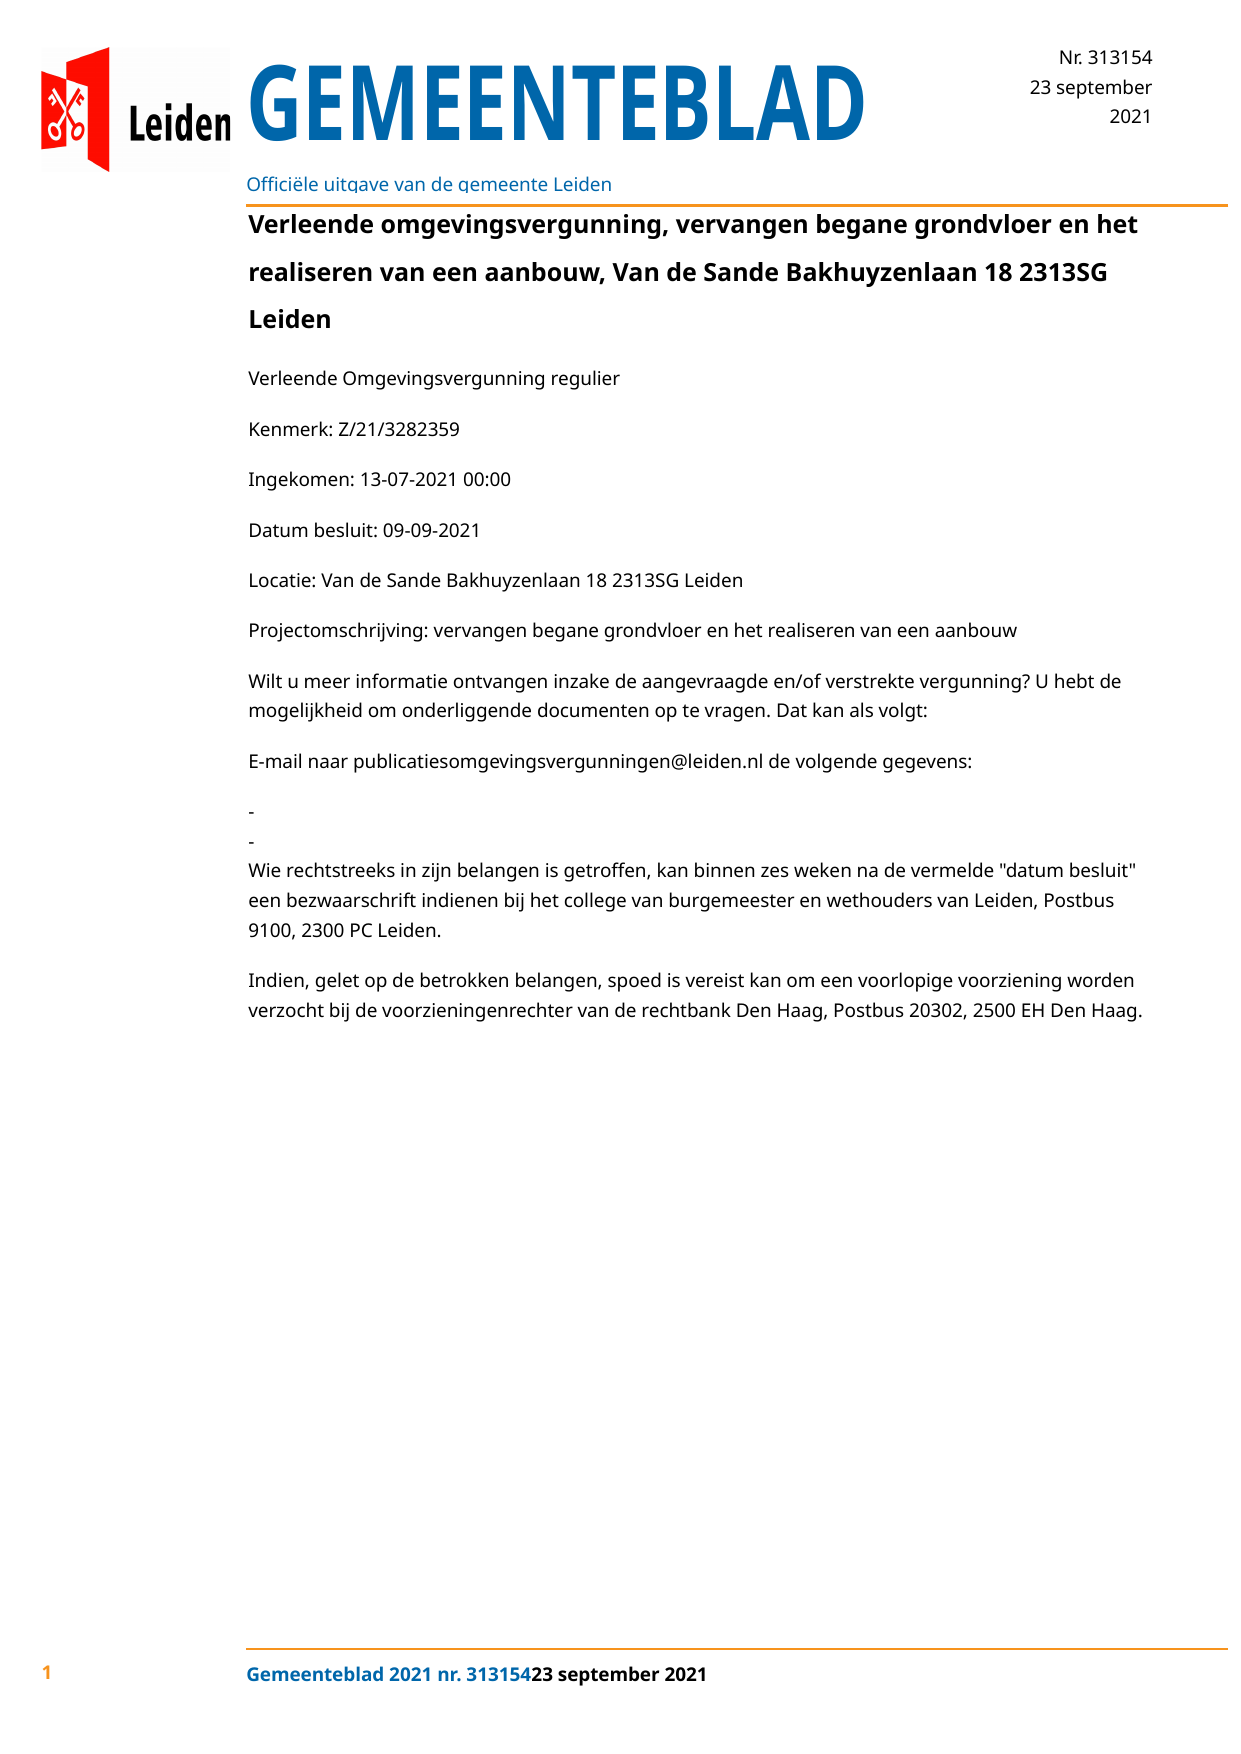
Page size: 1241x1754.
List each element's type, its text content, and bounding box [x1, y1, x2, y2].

picture [41, 47, 231, 172]
text Wilt u meer informatie ontvangen inzake de aangevraagde en/of verstrekte vergunning? U hebt de mogelijkheid om onderliggende documenten op te vragen. Dat kan als volgt: [248, 668, 1152, 723]
text Verleende omgevingsvergunning, vervangen begane grondvloer en het realiseren van een aanbouw, Van de Sande Bakhuyzenlaan 18 2313SG Leiden [248, 207, 1152, 336]
text E-mail naar publicatiesomgevingsvergunningen@leiden.nl de volgende gegevens: [248, 748, 1152, 774]
text Verleende Omgevingsvergunning regulier [248, 366, 1152, 391]
text Wie rechtstreeks in zijn belangen is getroffen, kan binnen zes weken na de vermelde "datum besluit" een bezwaarschrift indienen bij het college van burgemeester en wethouders van Leiden, Postbus 9100, 2300 PC Leiden. [248, 858, 1152, 942]
text Ingekomen: 13-07-2021 00:00 [248, 466, 1152, 492]
text Datum besluit: 09-09-2021 [248, 517, 1152, 542]
text Projectomschrijving: vervangen begane grondvloer en het realiseren van een aanbouw [248, 618, 1152, 643]
text Locatie: Van de Sande Bakhuyzenlaan 18 2313SG Leiden [248, 567, 1152, 593]
text Indien, gelet op de betrokken belangen, spoed is vereist kan om een voorlopige voorziening worden verzocht bij de voorzieningenrechter van de rechtbank Den Haag, Postbus 20302, 2500 EH Den Haag. [248, 967, 1152, 1022]
text Kenmerk: Z/21/3282359 [248, 416, 1152, 442]
